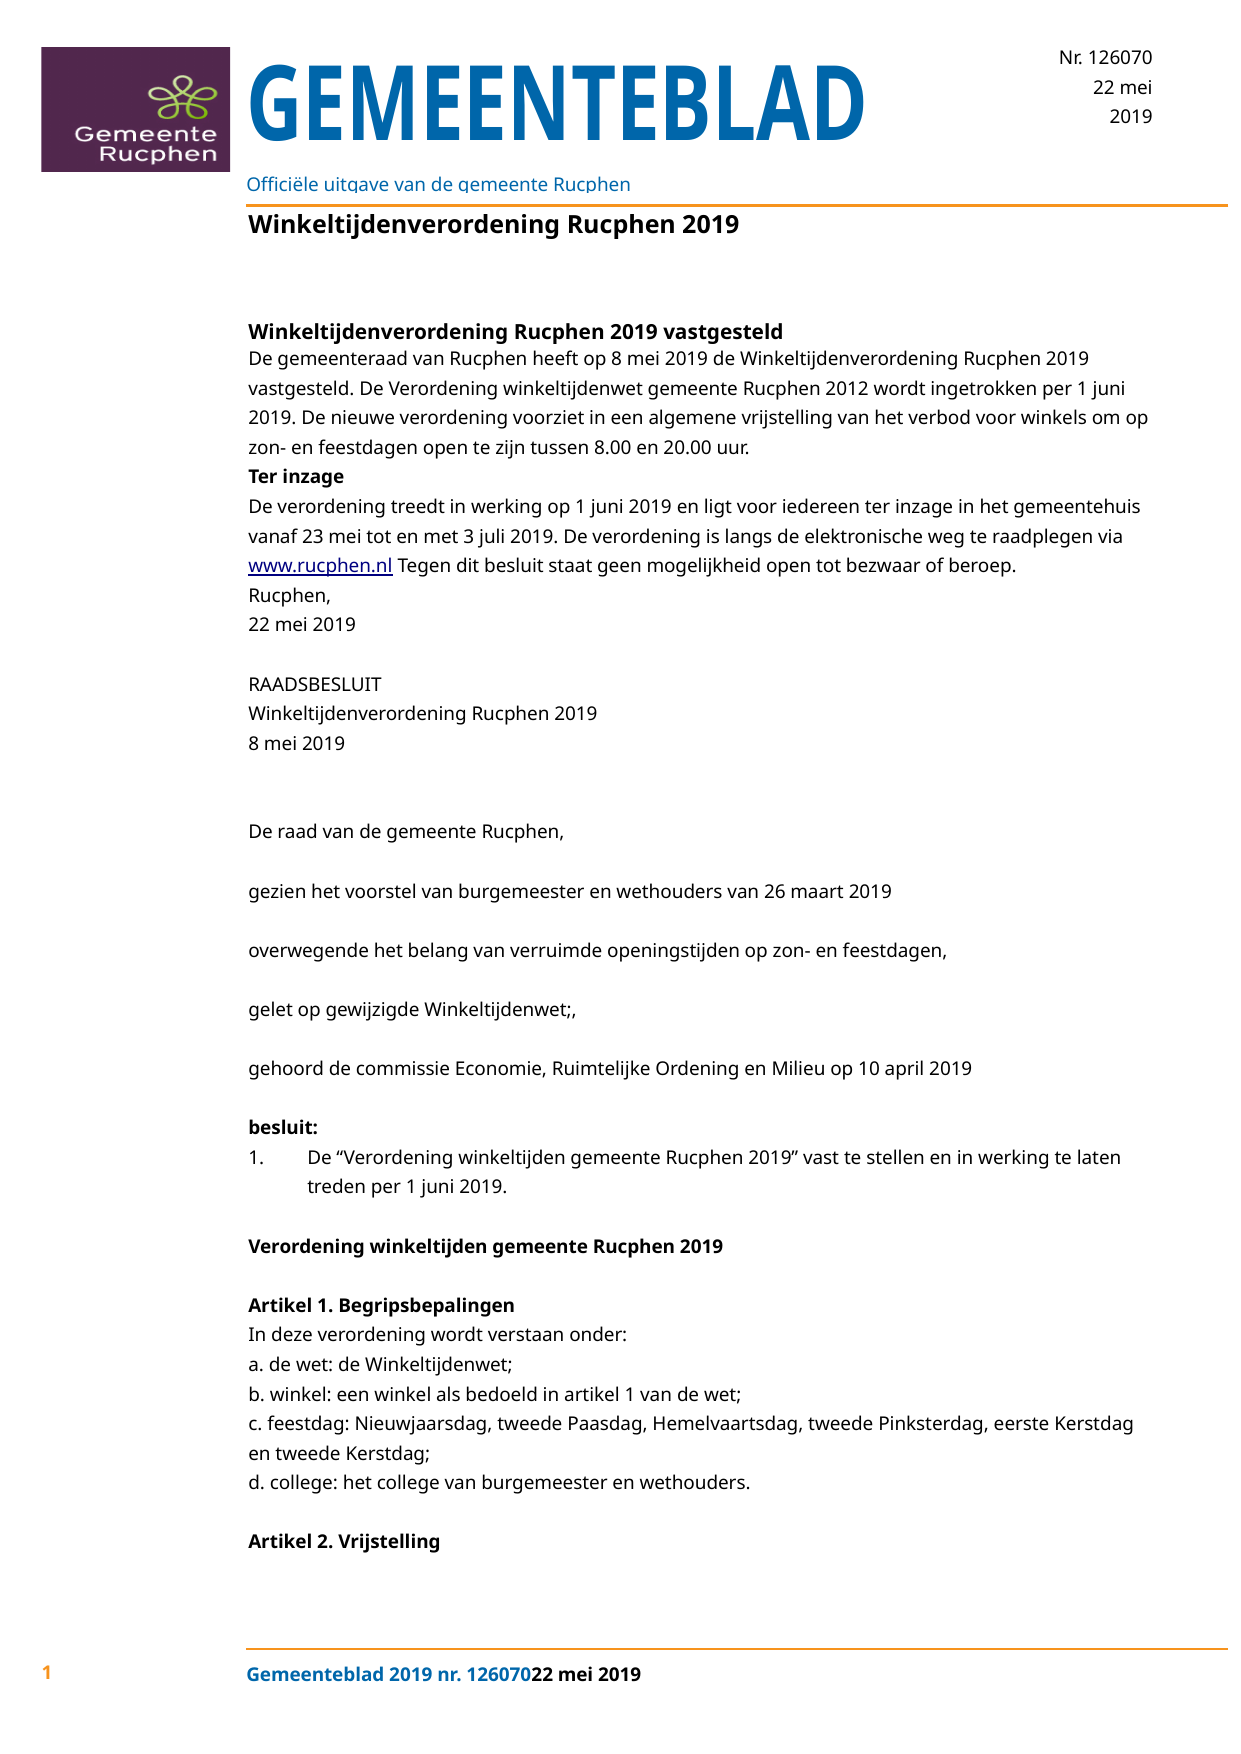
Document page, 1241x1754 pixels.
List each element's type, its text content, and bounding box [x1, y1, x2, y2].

text RAADSBESLUIT [248, 671, 1152, 696]
text overwegende het belang van verruimde openingstijden op zon- en feestdagen, [248, 937, 1152, 963]
text Rucphen, [248, 582, 1152, 608]
text gelet op gewijzigde Winkeltijdenwet;, [248, 996, 1152, 1022]
text Winkeltijdenverordening Rucphen 2019 [248, 700, 1152, 726]
text Artikel 1. Begripsbepalingen [248, 1292, 1152, 1318]
text c. feestdag: Nieuwjaarsdag, tweede Paasdag, Hemelvaartsdag, tweede Pinksterdag, eerste Kerstdag en tweede Kerstdag; [248, 1410, 1152, 1466]
text Ter inzage [248, 464, 1152, 489]
text besluit: [248, 1114, 1152, 1140]
text Artikel 2. Vrijstelling [248, 1529, 1152, 1554]
text Winkeltijdenverordening Rucphen 2019 vastgesteld [248, 317, 1152, 345]
text 22 mei 2019 [248, 612, 1152, 637]
text a. de wet: de Winkeltijdenwet; [248, 1351, 1152, 1377]
text 8 mei 2019 [248, 730, 1152, 756]
text De verordening treedt in werking op 1 juni 2019 en ligt voor iedereen ter inzage in het gemeentehuis vanaf 23 mei tot en met 3 juli 2019. De verordening is langs de elektronische weg te raadplegen via www.rucphen.nl Tegen dit besluit staat geen mogelijkheid open tot bezwaar of beroep. [248, 493, 1152, 578]
text b. winkel: een winkel als bedoeld in artikel 1 van de wet; [248, 1381, 1152, 1406]
text gezien het voorstel van burgemeester en wethouders van 26 maart 2019 [248, 878, 1152, 903]
text In deze verordening wordt verstaan onder: [248, 1322, 1152, 1347]
text De gemeenteraad van Rucphen heeft op 8 mei 2019 de Winkeltijdenverordening Rucphen 2019 vastgesteld. De Verordening winkeltijdenwet gemeente Rucphen 2012 wordt ingetrokken per 1 juni 2019. De nieuwe verordening voorziet in een algemene vrijstelling van het verbod voor winkels om op zon- en feestdagen open te zijn tussen 8.00 en 20.00 uur. [248, 345, 1152, 460]
text d. college: het college van burgemeester en wethouders. [248, 1469, 1152, 1495]
text gehoord de commissie Economie, Ruimtelijke Ordening en Milieu op 10 april 2019 [248, 1055, 1152, 1081]
list De “Verordening winkeltijden gemeente Rucphen 2019” vast te stellen en in werking te laten treden per 1 juni 2019. [248, 1144, 1152, 1199]
text De raad van de gemeente Rucphen, [248, 819, 1152, 844]
picture [41, 47, 231, 172]
text Winkeltijdenverordening Rucphen 2019 [248, 207, 1152, 241]
text Verordening winkeltijden gemeente Rucphen 2019 [248, 1233, 1152, 1258]
